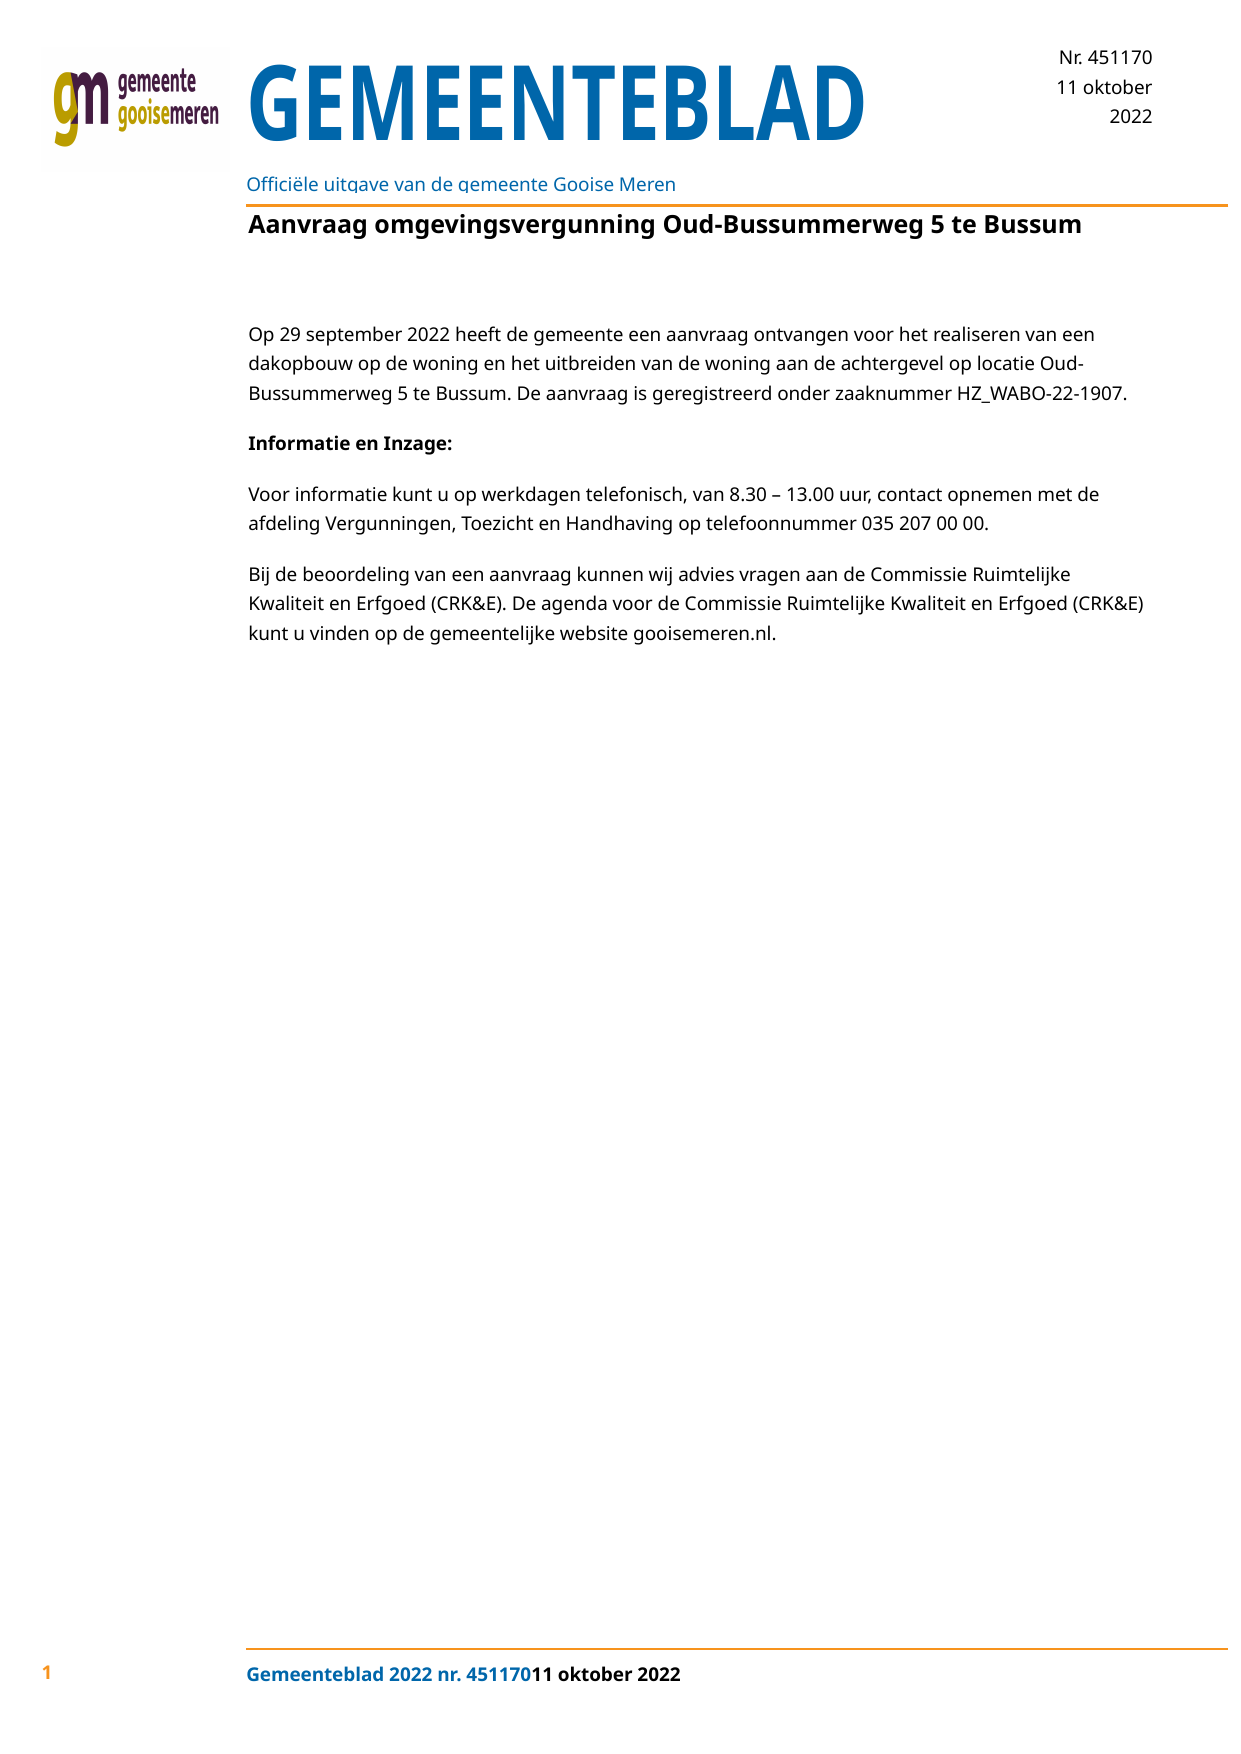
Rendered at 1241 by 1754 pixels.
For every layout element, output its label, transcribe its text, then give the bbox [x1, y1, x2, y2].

picture [41, 47, 231, 172]
text Voor informatie kunt u op werkdagen telefonisch, van 8.30 – 13.00 uur, contact opnemen met de afdeling Vergunningen, Toezicht en Handhaving op telefoonnummer 035 207 00 00. [248, 481, 1152, 536]
text Bij de beoordeling van een aanvraag kunnen wij advies vragen aan de Commissie Ruimtelijke Kwaliteit en Erfgoed (CRK&E). De agenda voor de Commissie Ruimtelijke Kwaliteit en Erfgoed (CRK&E) kunt u vinden op de gemeentelijke website gooisemeren.nl. [248, 561, 1152, 646]
text Aanvraag omgevingsvergunning Oud-Bussummerweg 5 te Bussum [248, 207, 1152, 241]
text Op 29 september 2022 heeft de gemeente een aanvraag ontvangen voor het realiseren van een dakopbouw op de woning en het uitbreiden van de woning aan de achtergevel op locatie Oud-Bussummerweg 5 te Bussum. De aanvraag is geregistreerd onder zaaknummer HZ_WABO-22-1907. [248, 321, 1152, 406]
text Informatie en Inzage: [248, 430, 1152, 456]
